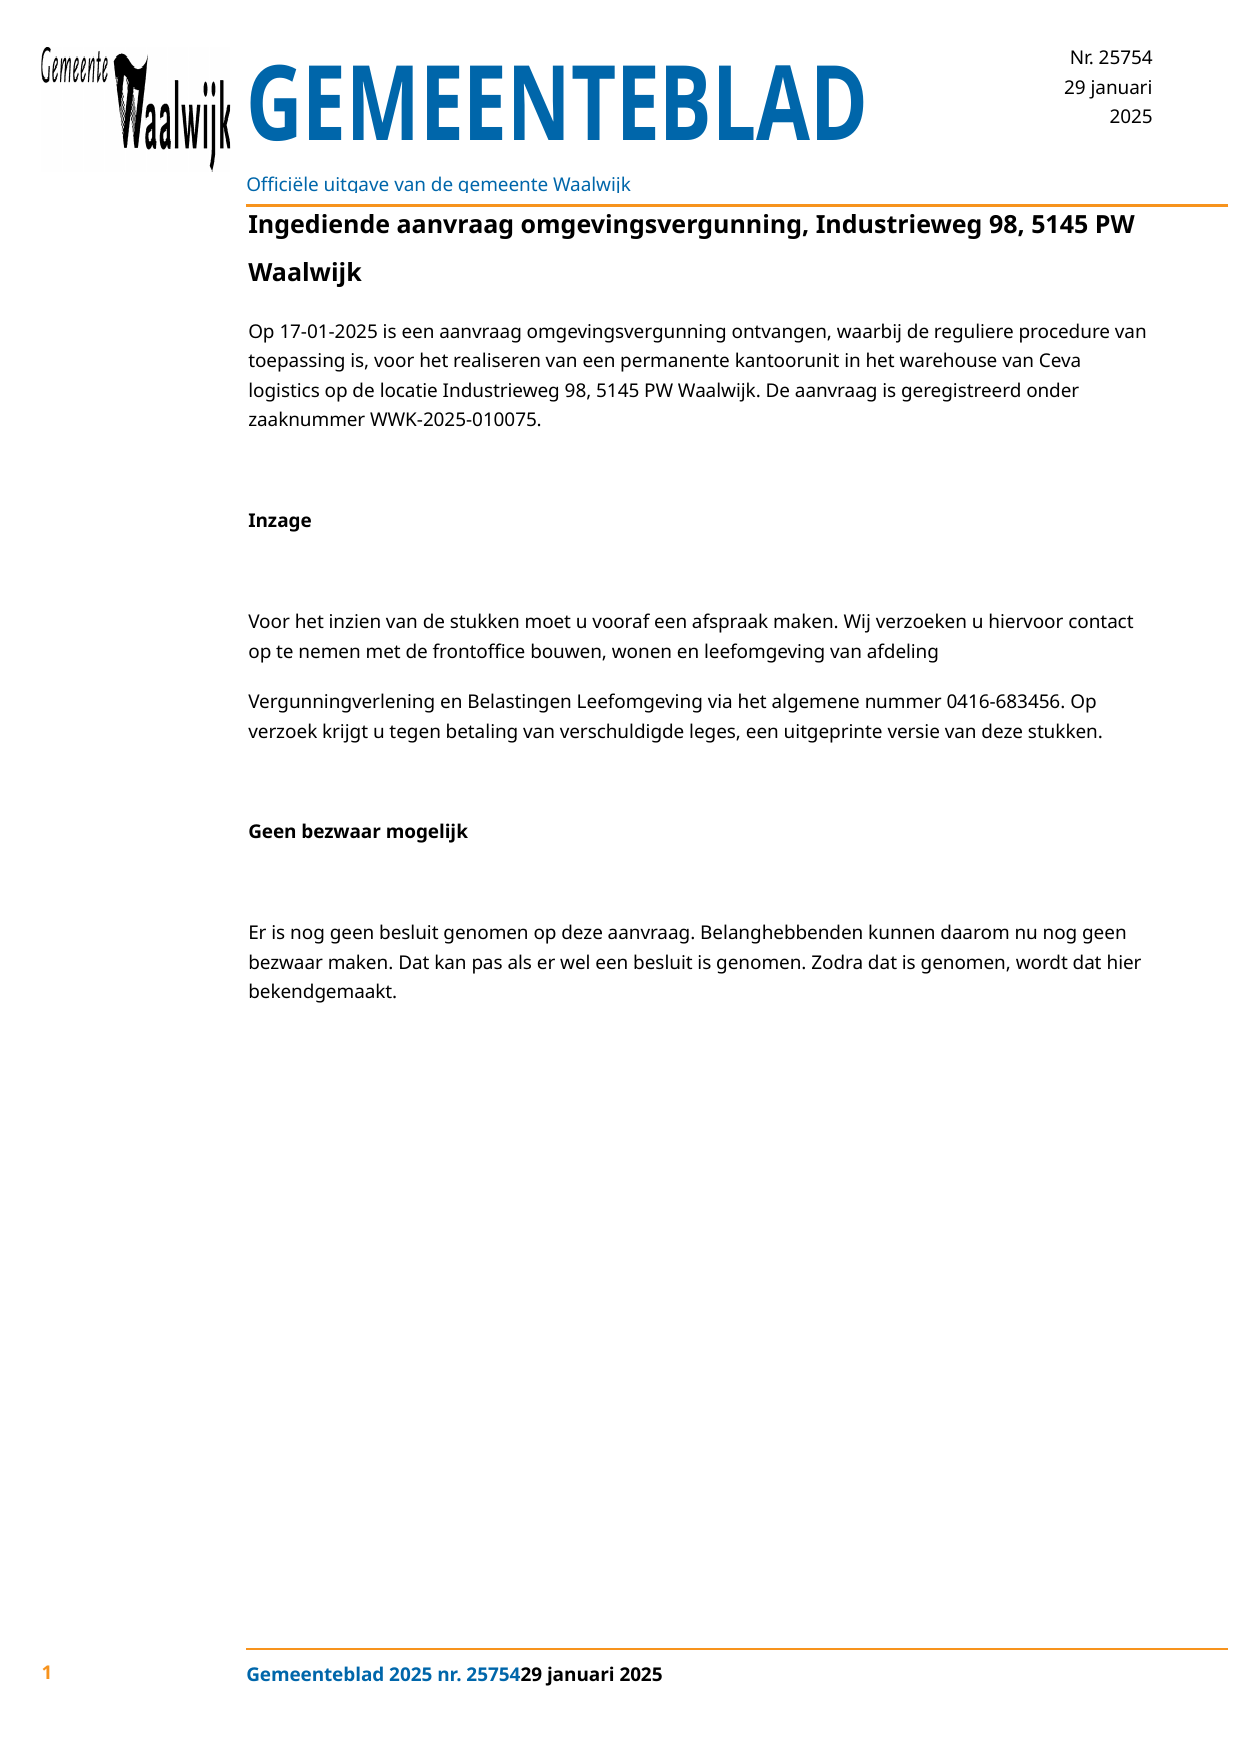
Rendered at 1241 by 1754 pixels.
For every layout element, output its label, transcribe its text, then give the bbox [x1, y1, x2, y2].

text Op 17-01-2025 is een aanvraag omgevingsvergunning ontvangen, waarbij de reguliere procedure van toepassing is, voor het realiseren van een permanente kantoorunit in het warehouse van Ceva logistics op de locatie Industrieweg 98, 5145 PW Waalwijk. De aanvraag is geregistreerd onder zaaknummer WWK-2025-010075. [248, 318, 1152, 432]
text Voor het inzien van de stukken moet u vooraf een afspraak maken. Wij verzoeken u hiervoor contact op te nemen met de frontoffice bouwen, wonen en leefomgeving van afdeling [248, 608, 1152, 664]
text Vergunningverlening en Belastingen Leefomgeving via het algemene nummer 0416-683456. Op verzoek krijgt u tegen betaling van verschuldigde leges, een uitgeprinte versie van deze stukken. [248, 688, 1152, 744]
text Geen bezwaar mogelijk [248, 819, 1152, 844]
picture [41, 47, 231, 172]
text Ingediende aanvraag omgevingsvergunning, Industrieweg 98, 5145 PW Waalwijk [248, 207, 1152, 288]
text Er is nog geen besluit genomen op deze aanvraag. Belanghebbenden kunnen daarom nu nog geen bezwaar maken. Dat kan pas als er wel een besluit is genomen. Zodra dat is genomen, wordt dat hier bekendgemaakt. [248, 919, 1152, 1004]
text Inzage [248, 507, 1152, 533]
